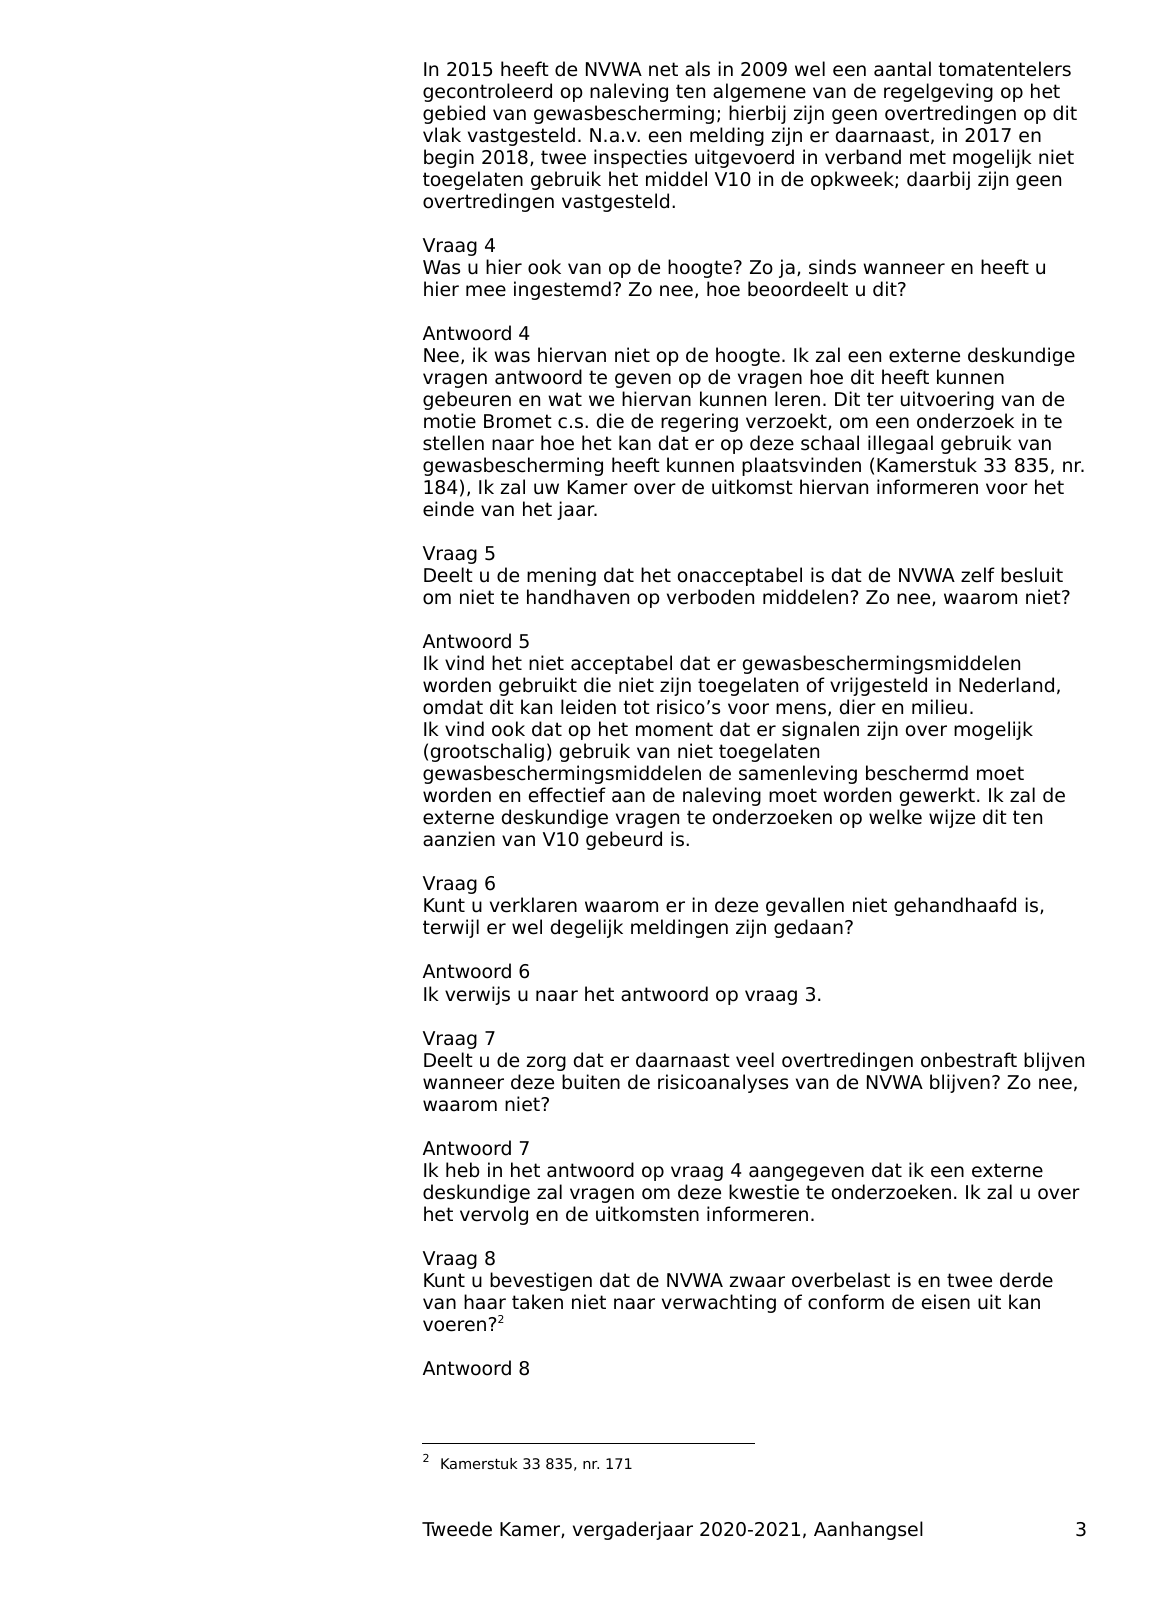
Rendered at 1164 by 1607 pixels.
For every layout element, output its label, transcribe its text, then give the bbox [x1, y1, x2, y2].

text Kunt u bevestigen dat de NVWA zwaar overbelast is en twee derde van haar taken niet naar verwachting of conform de eisen uit kan voeren? [422, 1270, 1087, 1336]
text Vraag 4 [422, 235, 1087, 257]
text Vraag 6 [422, 873, 1087, 895]
text In 2015 heeft de NVWA net als in 2009 wel een aantal tomatentelers gecontroleerd op naleving ten algemene van de regelgeving op het gebied van gewasbescherming; hierbij zijn geen overtredingen op dit vlak vastgesteld. N.a.v. een melding zijn er daarnaast, in 2017 en begin 2018, twee inspecties uitgevoerd in verband met mogelijk niet toegelaten gebruik het middel V10 in de opkweek; daarbij zijn geen overtredingen vastgesteld. [422, 59, 1087, 213]
text Antwoord 6 [422, 961, 1087, 983]
text Antwoord 4 [422, 323, 1087, 345]
text Deelt u de zorg dat er daarnaast veel overtredingen onbestraft blijven wanneer deze buiten de risicoanalyses van de NVWA blijven? Zo nee, waarom niet? [422, 1049, 1087, 1116]
text Ik verwijs u naar het antwoord op vraag 3. [422, 983, 1087, 1005]
text Antwoord 5 [422, 631, 1087, 653]
text Deelt u de mening dat het onacceptabel is dat de NVWA zelf besluit om niet te handhaven op verboden middelen? Zo nee, waarom niet? [422, 565, 1087, 609]
text Vraag 5 [422, 543, 1087, 565]
text Kunt u verklaren waarom er in deze gevallen niet gehandhaafd is, terwijl er wel degelijk meldingen zijn gedaan? [422, 895, 1087, 939]
text Ik vind het niet acceptabel dat er gewasbeschermingsmiddelen worden gebruikt die niet zijn toegelaten of vrijgesteld in Nederland, omdat dit kan leiden tot risico’s voor mens, dier en milieu. [422, 653, 1087, 719]
text Kamerstuk 33 835, nr. 171 [422, 1452, 1087, 1474]
text Vraag 8 [422, 1248, 1087, 1270]
text Vraag 7 [422, 1028, 1087, 1049]
text Ik heb in het antwoord op vraag 4 aangegeven dat ik een externe deskundige zal vragen om deze kwestie te onderzoeken. Ik zal u over het vervolg en de uitkomsten informeren. [422, 1160, 1087, 1226]
text Antwoord 8 [422, 1358, 1087, 1380]
text Antwoord 7 [422, 1138, 1087, 1160]
text Nee, ik was hiervan niet op de hoogte. Ik zal een externe deskundige vragen antwoord te geven op de vragen hoe dit heeft kunnen gebeuren en wat we hiervan kunnen leren. Dit ter uitvoering van de motie Bromet c.s. die de regering verzoekt, om een onderzoek in te stellen naar hoe het kan dat er op deze schaal illegaal gebruik van gewasbescherming heeft kunnen plaatsvinden (Kamerstuk 33 835, nr. 184), Ik zal uw Kamer over de uitkomst hiervan informeren voor het einde van het jaar. [422, 345, 1087, 521]
text Was u hier ook van op de hoogte? Zo ja, sinds wanneer en heeft u hier mee ingestemd? Zo nee, hoe beoordeelt u dit? [422, 257, 1087, 301]
text Ik vind ook dat op het moment dat er signalen zijn over mogelijk (grootschalig) gebruik van niet toegelaten gewasbeschermingsmiddelen de samenleving beschermd moet worden en effectief aan de naleving moet worden gewerkt. Ik zal de externe deskundige vragen te onderzoeken op welke wijze dit ten aanzien van V10 gebeurd is. [422, 719, 1087, 851]
